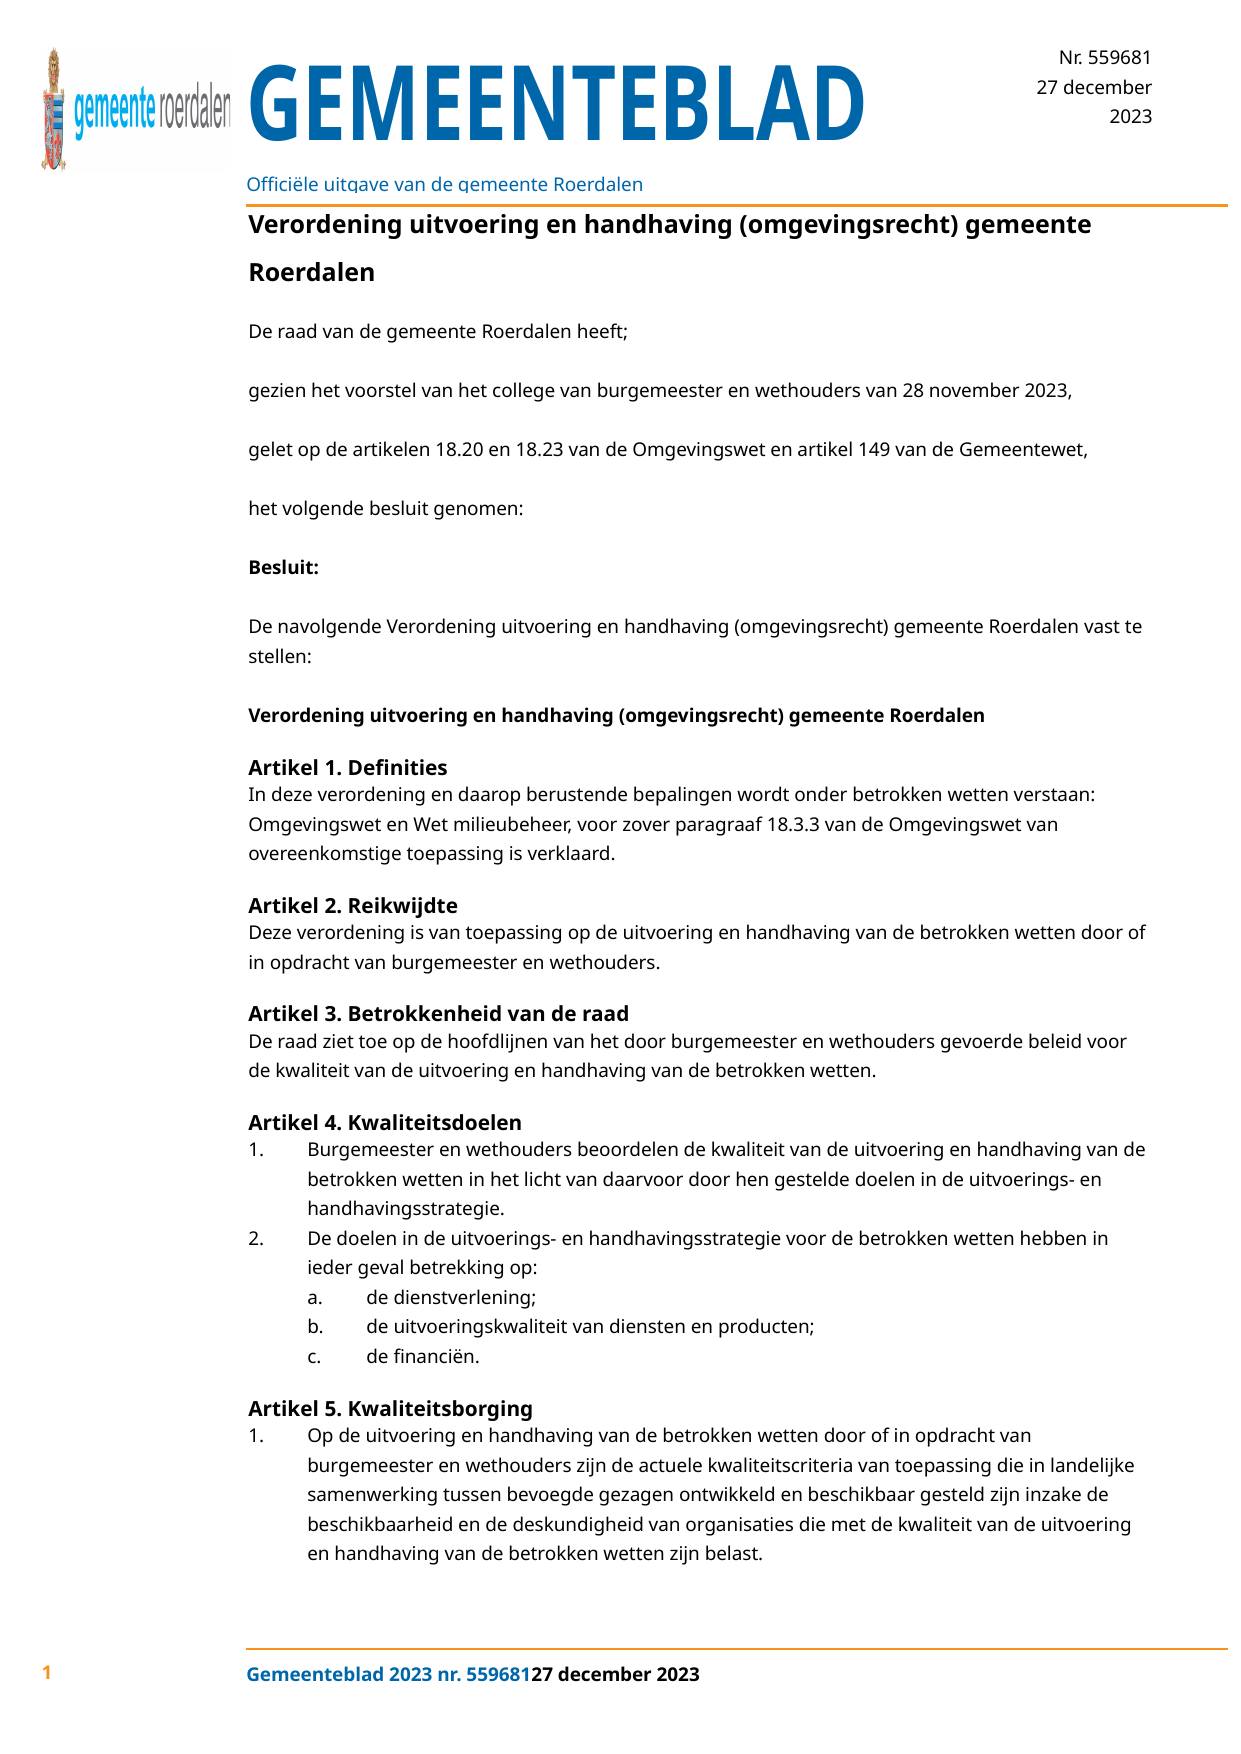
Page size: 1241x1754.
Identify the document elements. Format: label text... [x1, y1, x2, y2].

text Deze verordening is van toepassing op de uitvoering en handhaving van de betrokken wetten door of in opdracht van burgemeester en wethouders. [248, 919, 1152, 975]
list Op de uitvoering en handhaving van de betrokken wetten door of in opdracht van burgemeester en wethouders zijn de actuele kwaliteitscriteria van toepassing die in landelijke samenwerking tussen bevoegde gezagen ontwikkeld en beschikbaar gesteld zijn inzake de beschikbaarheid en de deskundigheid van organisaties die met de kwaliteit van de uitvoering en handhaving van de betrokken wetten zijn belast. [248, 1422, 1152, 1566]
text Artikel 1. Definities [248, 753, 1152, 781]
list de uitvoeringskwaliteit van diensten en producten; [307, 1314, 1152, 1339]
picture [41, 47, 231, 172]
text De raad ziet toe op de hoofdlijnen van het door burgemeester en wethouders gevoerde beleid voor de kwaliteit van de uitvoering en handhaving van de betrokken wetten. [248, 1028, 1152, 1083]
list de financiën. [307, 1343, 1152, 1369]
text Besluit: [248, 554, 1152, 580]
list Burgemeester en wethouders beoordelen de kwaliteit van de uitvoering en handhaving van de betrokken wetten in het licht van daarvoor door hen gestelde doelen in de uitvoerings- en handhavingsstrategie. [248, 1136, 1152, 1221]
text Verordening uitvoering en handhaving (omgevingsrecht) gemeente Roerdalen [248, 702, 1152, 728]
list de dienstverlening; [307, 1284, 1152, 1310]
list De doelen in de uitvoerings- en handhavingsstrategie voor de betrokken wetten hebben in ieder geval betrekking op: [248, 1225, 1152, 1280]
text gezien het voorstel van het college van burgemeester en wethouders van 28 november 2023, [248, 377, 1152, 403]
text In deze verordening en daarop berustende bepalingen wordt onder betrokken wetten verstaan: Omgevingswet en Wet milieubeheer, voor zover paragraaf 18.3.3 van de Omgevingswet van overeenkomstige toepassing is verklaard. [248, 781, 1152, 866]
text Artikel 4. Kwaliteitsdoelen [248, 1108, 1152, 1136]
text De navolgende Verordening uitvoering en handhaving (omgevingsrecht) gemeente Roerdalen vast te stellen: [248, 614, 1152, 669]
text Artikel 3. Betrokkenheid van de raad [248, 999, 1152, 1028]
text Artikel 5. Kwaliteitsborging [248, 1394, 1152, 1422]
text De raad van de gemeente Roerdalen heeft; [248, 318, 1152, 344]
text gelet op de artikelen 18.20 en 18.23 van de Omgevingswet en artikel 149 van de Gemeentewet, [248, 436, 1152, 462]
text Artikel 2. Reikwijdte [248, 891, 1152, 919]
text het volgende besluit genomen: [248, 495, 1152, 521]
text Verordening uitvoering en handhaving (omgevingsrecht) gemeente Roerdalen [248, 207, 1152, 288]
